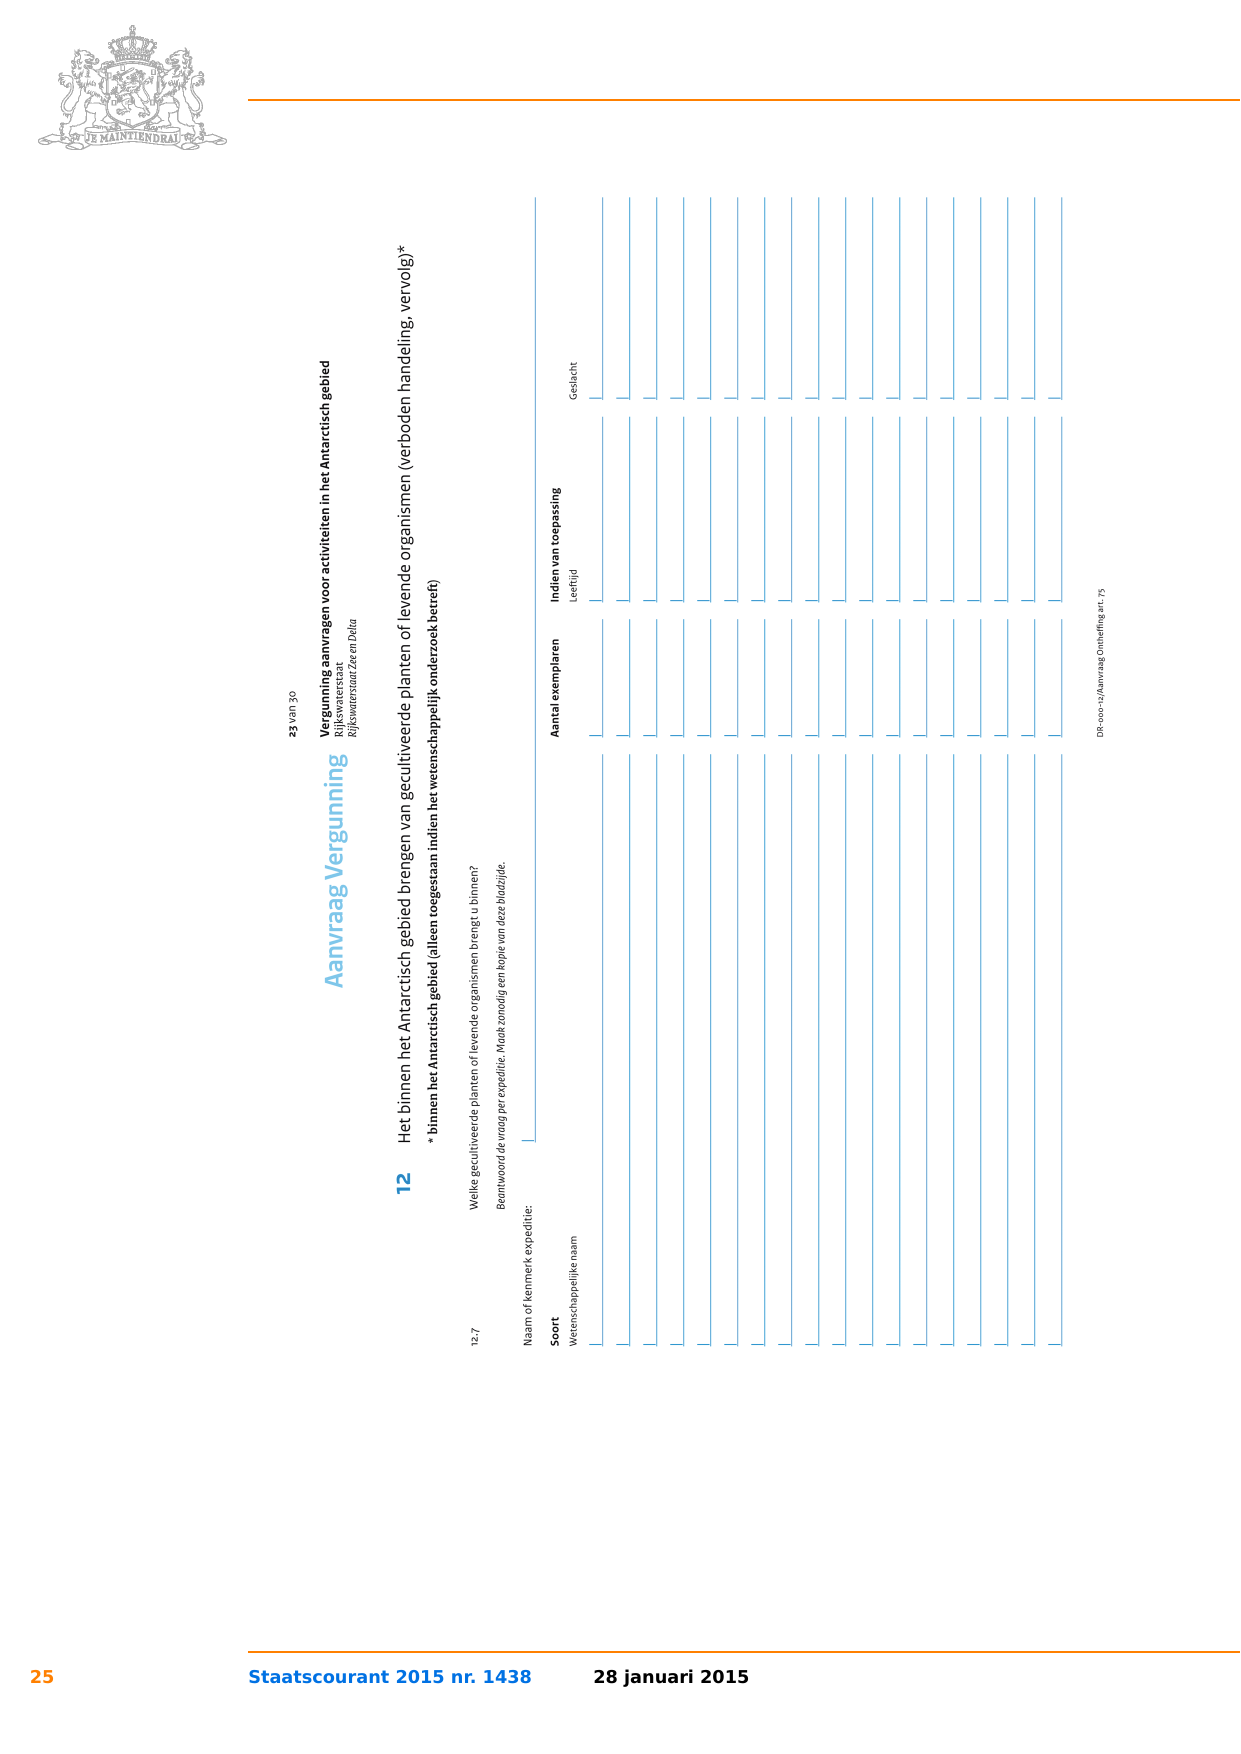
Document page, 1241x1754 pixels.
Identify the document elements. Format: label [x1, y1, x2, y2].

picture [248, 151, 1134, 1404]
picture [38, 25, 227, 150]
